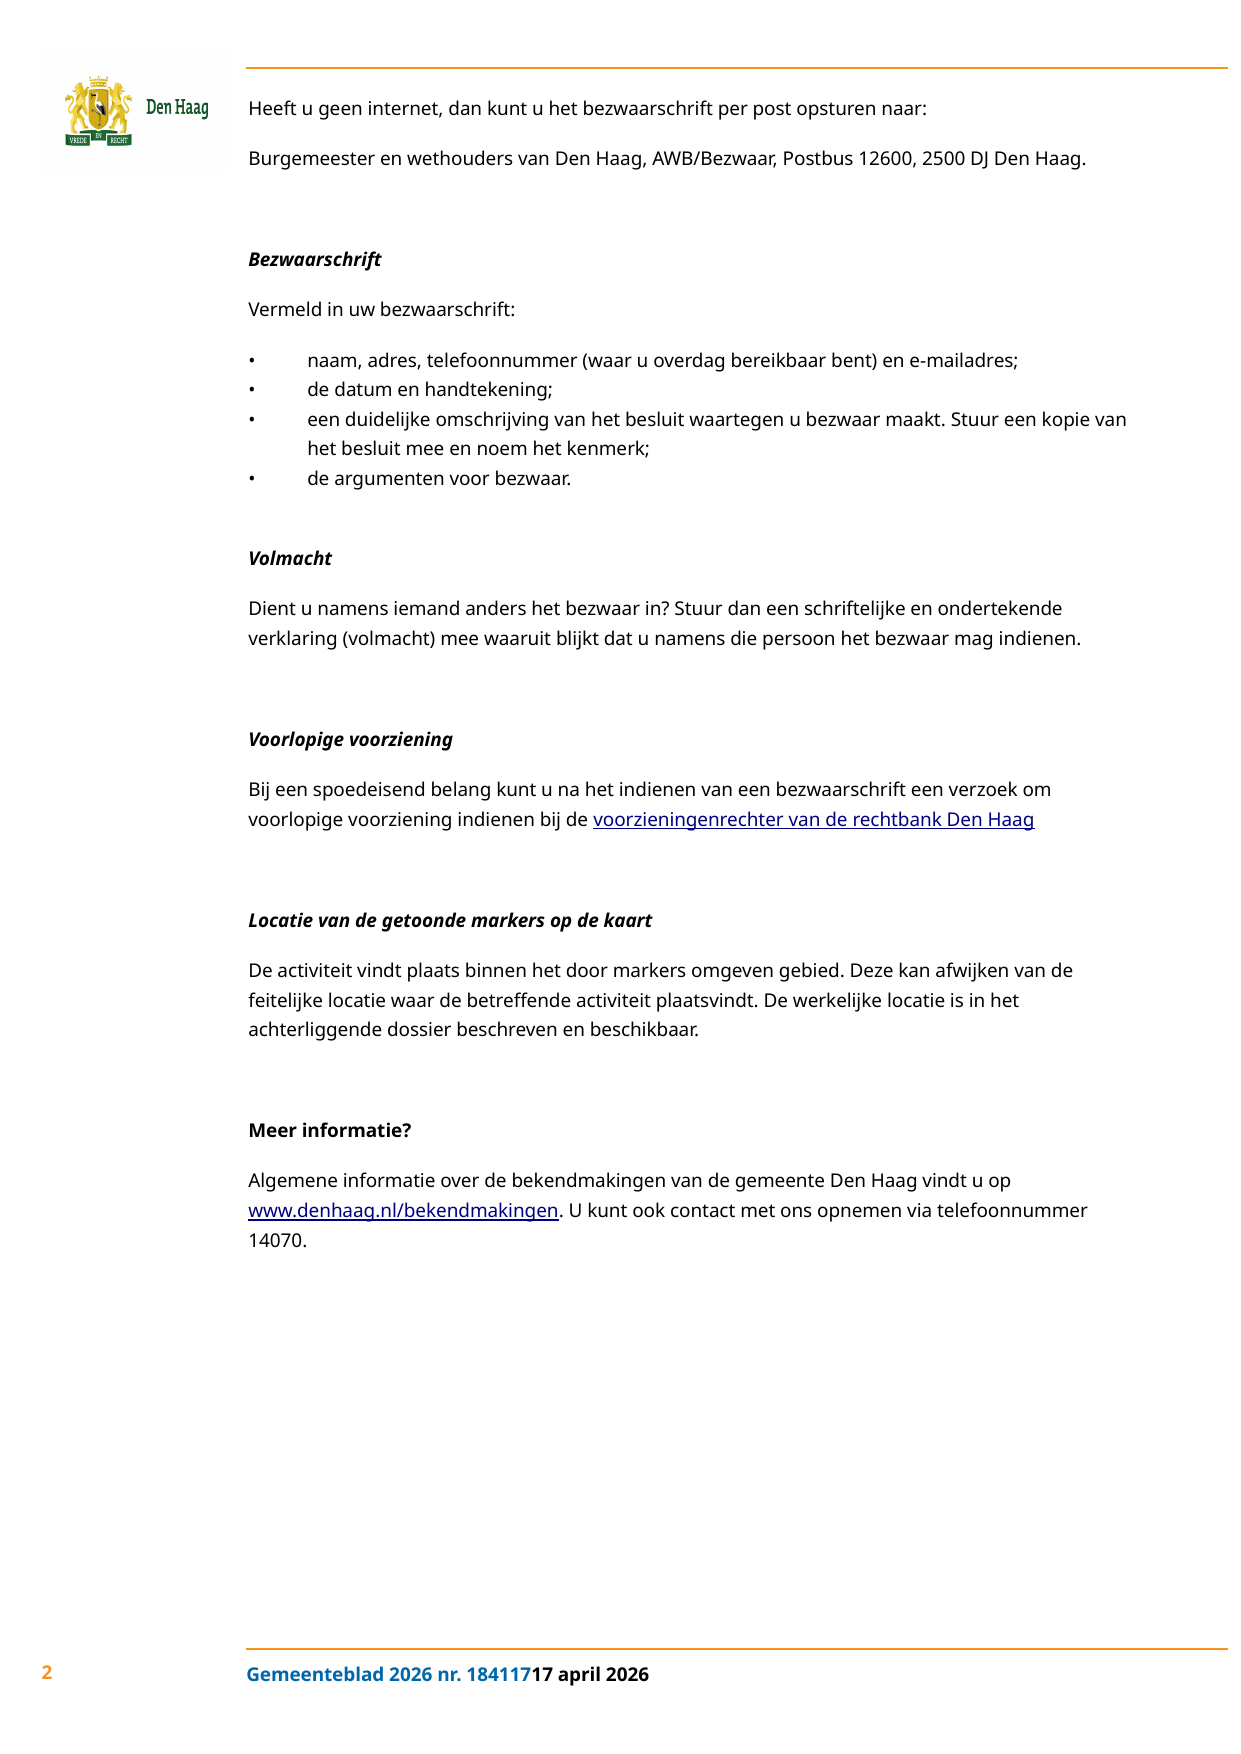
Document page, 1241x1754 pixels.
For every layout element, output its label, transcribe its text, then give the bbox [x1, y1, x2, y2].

text Bij een spoedeisend belang kunt u na het indienen van een bezwaarschrift een verzoek om voorlopige voorziening indienen bij de voorzieningenrechter van de rechtbank Den Haag [248, 776, 1152, 832]
text De activiteit vindt plaats binnen het door markers omgeven gebied. Deze kan afwijken van de feitelijke locatie waar de betreffende activiteit plaatsvindt. De werkelijke locatie is in het achterliggende dossier beschreven en beschikbaar. [248, 957, 1152, 1042]
list een duidelijke omschrijving van het besluit waartegen u bezwaar maakt. Stuur een kopie van het besluit mee en noem het kenmerk; [248, 406, 1152, 461]
text Algemene informatie over de bekendmakingen van de gemeente Den Haag vindt u op www.denhaag.nl/bekendmakingen. U kunt ook contact met ons opnemen via telefoonnummer 14070. [248, 1168, 1152, 1253]
text Burgemeester en wethouders van Den Haag, AWB/Bezwaar, Postbus 12600, 2500 DJ Den Haag. [248, 145, 1152, 171]
list de argumenten voor bezwaar. [248, 465, 1152, 491]
picture [41, 47, 231, 172]
text Bezwaarschrift [248, 246, 1152, 272]
text Voorlopige voorziening [248, 726, 1152, 752]
text Dient u namens iemand anders het bezwaar in? Stuur dan een schriftelijke en ondertekende verklaring (volmacht) mee waaruit blijkt dat u namens die persoon het bezwaar mag indienen. [248, 596, 1152, 651]
list naam, adres, telefoonnummer (waar u overdag bereikbaar bent) en e-mailadres; [248, 347, 1152, 373]
text Vermeld in uw bezwaarschrift: [248, 296, 1152, 322]
text Meer informatie? [248, 1117, 1152, 1143]
text Heeft u geen internet, dan kunt u het bezwaarschrift per post opsturen naar: [248, 95, 1152, 121]
text Volmacht [248, 545, 1152, 571]
list de datum en handtekening; [248, 376, 1152, 402]
text Locatie van de getoonde markers op de kaart [248, 907, 1152, 933]
